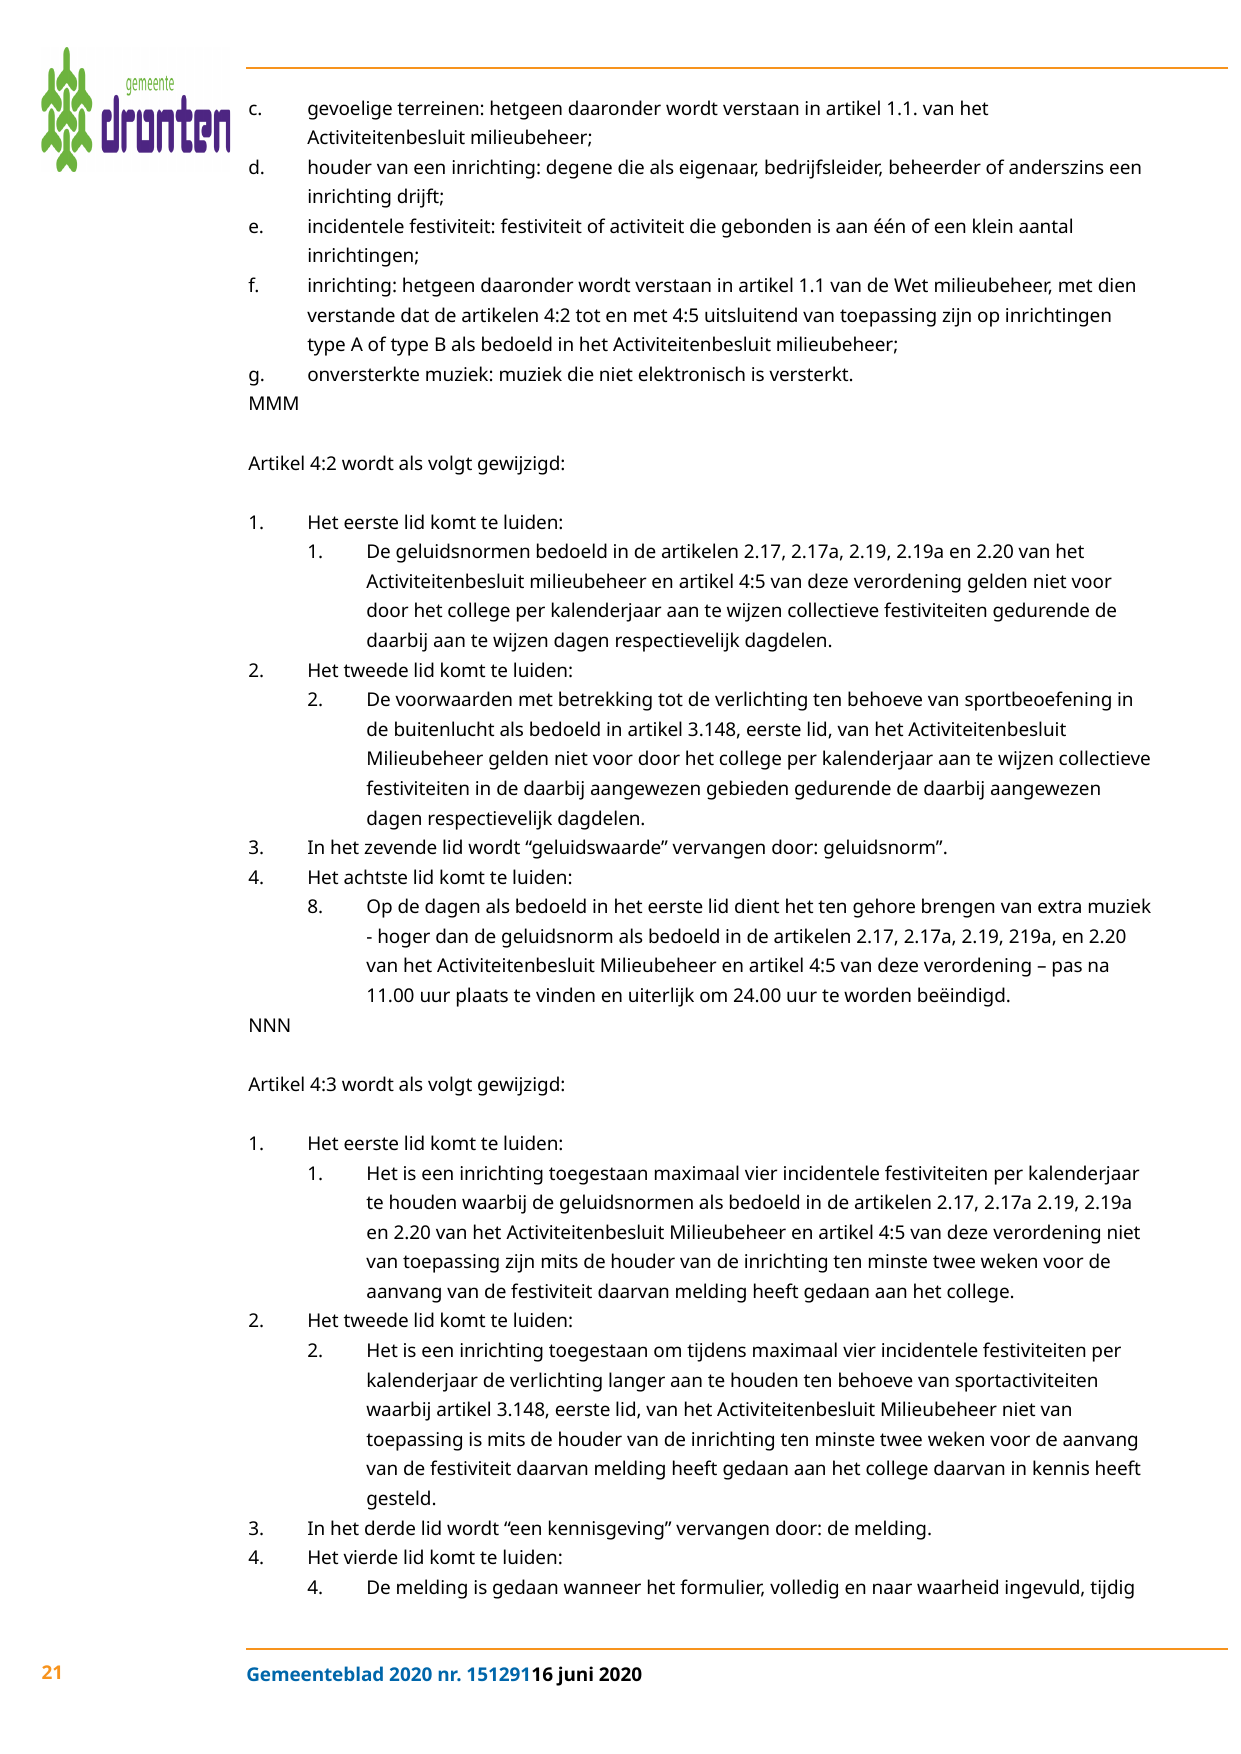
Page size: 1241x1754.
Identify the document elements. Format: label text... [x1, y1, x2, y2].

list gevoelige terreinen: hetgeen daaronder wordt verstaan in artikel 1.1. van het Activiteitenbesluit milieubeheer; [248, 95, 1152, 150]
list onversterkte muziek: muziek die niet elektronisch is versterkt. [248, 361, 1152, 387]
picture [41, 47, 231, 172]
list houder van een inrichting: degene die als eigenaar, bedrijfsleider, beheerder of anderszins een inrichting drijft; [248, 154, 1152, 209]
list Het eerste lid komt te luiden: [248, 1130, 1152, 1156]
list In het derde lid wordt “een kennisgeving” vervangen door: de melding. [248, 1515, 1152, 1541]
list Het is een inrichting toegestaan om tijdens maximaal vier incidentele festiviteiten per kalenderjaar de verlichting langer aan te houden ten behoeve van sportactiviteiten waarbij artikel 3.148, eerste lid, van het Activiteitenbesluit Milieubeheer niet van toepassing is mits de houder van de inrichting ten minste twee weken voor de aanvang van de festiviteit daarvan melding heeft gedaan aan het college daarvan in kennis heeft gesteld. [307, 1337, 1152, 1511]
list inrichting: hetgeen daaronder wordt verstaan in artikel 1.1 van de Wet milieubeheer, met dien verstande dat de artikelen 4:2 tot en met 4:5 uitsluitend van toepassing zijn op inrichtingen type A of type B als bedoeld in het Activiteitenbesluit milieubeheer; [248, 272, 1152, 357]
list Het tweede lid komt te luiden: [248, 1308, 1152, 1333]
list Het is een inrichting toegestaan maximaal vier incidentele festiviteiten per kalenderjaar te houden waarbij de geluidsnormen als bedoeld in de artikelen 2.17, 2.17a 2.19, 2.19a en 2.20 van het Activiteitenbesluit Milieubeheer en artikel 4:5 van deze verordening niet van toepassing zijn mits de houder van de inrichting ten minste twee weken voor de aanvang van de festiviteit daarvan melding heeft gedaan aan het college. [307, 1160, 1152, 1304]
list incidentele festiviteit: festiviteit of activiteit die gebonden is aan één of een klein aantal inrichtingen; [248, 213, 1152, 268]
list Het eerste lid komt te luiden: [248, 509, 1152, 535]
text MMM [248, 391, 1152, 416]
list Het tweede lid komt te luiden: [248, 657, 1152, 683]
list In het zevende lid wordt “geluidswaarde” vervangen door: geluidsnorm”. [248, 834, 1152, 860]
text NNN [248, 1012, 1152, 1038]
list De voorwaarden met betrekking tot de verlichting ten behoeve van sportbeoefening in de buitenlucht als bedoeld in artikel 3.148, eerste lid, van het Activiteitenbesluit Milieubeheer gelden niet voor door het college per kalenderjaar aan te wijzen collectieve festiviteiten in de daarbij aangewezen gebieden gedurende de daarbij aangewezen dagen respectievelijk dagdelen. [307, 686, 1152, 831]
text Artikel 4:3 wordt als volgt gewijzigd: [248, 1071, 1152, 1097]
list De melding is gedaan wanneer het formulier, volledig en naar waarheid ingevuld, tijdig [307, 1574, 1152, 1600]
text Artikel 4:2 wordt als volgt gewijzigd: [248, 450, 1152, 476]
list Het vierde lid komt te luiden: [248, 1544, 1152, 1570]
list De geluidsnormen bedoeld in de artikelen 2.17, 2.17a, 2.19, 2.19a en 2.20 van het Activiteitenbesluit milieubeheer en artikel 4:5 van deze verordening gelden niet voor door het college per kalenderjaar aan te wijzen collectieve festiviteiten gedurende de daarbij aan te wijzen dagen respectievelijk dagdelen. [307, 538, 1152, 653]
list Het achtste lid komt te luiden: [248, 864, 1152, 890]
list Op de dagen als bedoeld in het eerste lid dient het ten gehore brengen van extra muziek - hoger dan de geluidsnorm als bedoeld in de artikelen 2.17, 2.17a, 2.19, 219a, en 2.20 van het Activiteitenbesluit Milieubeheer en artikel 4:5 van deze verordening – pas na 11.00 uur plaats te vinden en uiterlijk om 24.00 uur te worden beëindigd. [307, 893, 1152, 1008]
